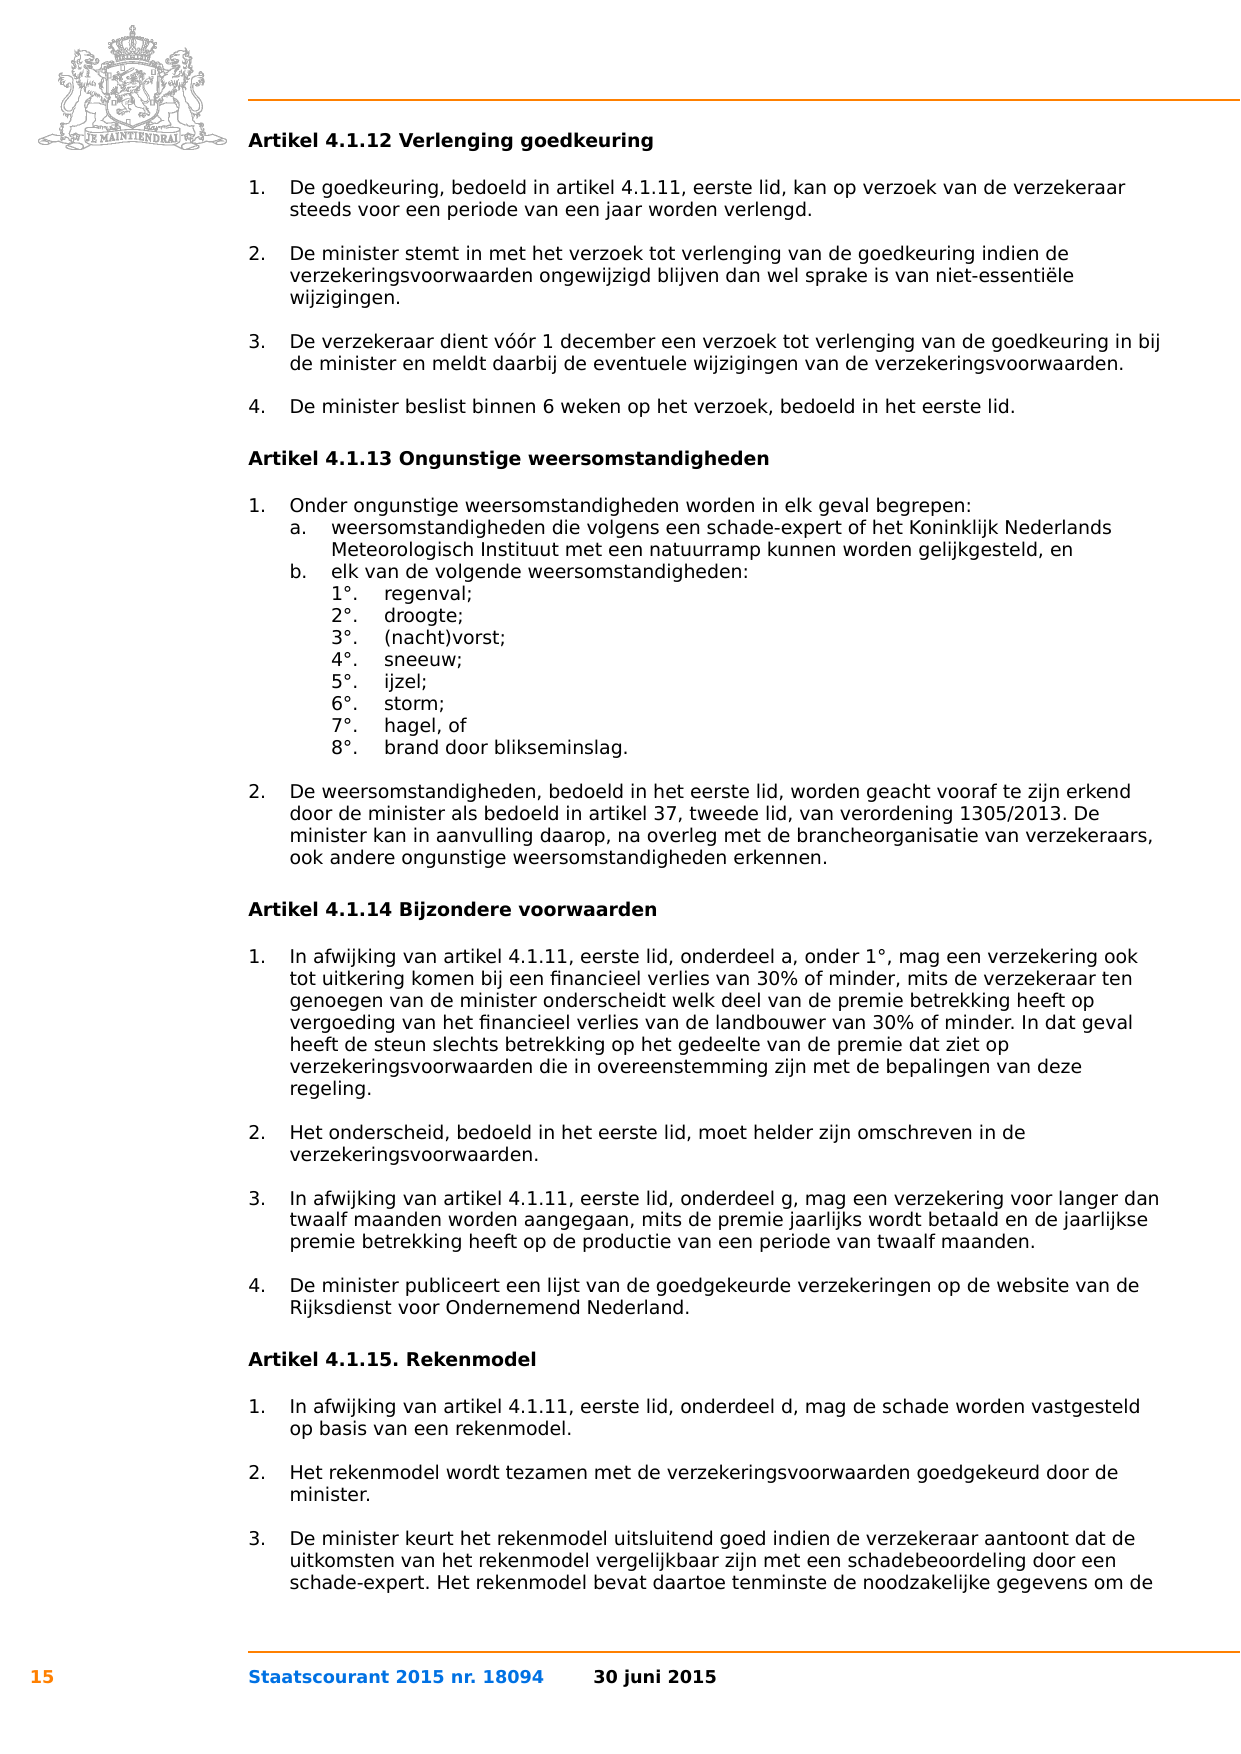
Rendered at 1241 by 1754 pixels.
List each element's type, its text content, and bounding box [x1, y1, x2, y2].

text 3°. (nacht)vorst; [331, 627, 1163, 649]
picture [38, 25, 227, 150]
text 1. De goedkeuring, bedoeld in artikel 4.1.11, eerste lid, kan op verzoek van de verzekeraar steeds voor een periode van een jaar worden verlengd. [248, 177, 1163, 221]
text 4. De minister beslist binnen 6 weken op het verzoek, bedoeld in het eerste lid. [248, 396, 1163, 418]
text 5°. ijzel; [331, 671, 1163, 693]
text 2. De minister stemt in met het verzoek tot verlenging van de goedkeuring indien de verzekeringsvoorwaarden ongewijzigd blijven dan wel sprake is van niet-essentiële wijzigingen. [248, 243, 1163, 309]
text 3. De minister keurt het rekenmodel uitsluitend goed indien de verzekeraar aantoont dat de uitkomsten van het rekenmodel vergelijkbaar zijn met een schadebeoordeling door een schade-expert. Het rekenmodel bevat daartoe tenminste de noodzakelijke gegevens om de [248, 1528, 1163, 1594]
text 3. In afwijking van artikel 4.1.11, eerste lid, onderdeel g, mag een verzekering voor langer dan twaalf maanden worden aangegaan, mits de premie jaarlijks wordt betaald en de jaarlijkse premie betrekking heeft op de productie van een periode van twaalf maanden. [248, 1187, 1163, 1253]
text 1. In afwijking van artikel 4.1.11, eerste lid, onderdeel a, onder 1°, mag een verzekering ook tot uitkering komen bij een financieel verlies van 30% of minder, mits de verzekeraar ten genoegen van de minister onderscheidt welk deel van de premie betrekking heeft op vergoeding van het financieel verlies van de landbouwer van 30% of minder. In dat geval heeft de steun slechts betrekking op het gedeelte van de premie dat ziet op verzekeringsvoorwaarden die in overeenstemming zijn met de bepalingen van deze regeling. [248, 946, 1163, 1100]
subtitle Artikel 4.1.15. Rekenmodel [248, 1349, 1163, 1371]
text 2. Het onderscheid, bedoeld in het eerste lid, moet helder zijn omschreven in de verzekeringsvoorwaarden. [248, 1122, 1163, 1166]
subtitle Artikel 4.1.14 Bijzondere voorwaarden [248, 899, 1163, 921]
text a. weersomstandigheden die volgens een schade-expert of het Koninklijk Nederlands Meteorologisch Instituut met een natuurramp kunnen worden gelijkgesteld, en [289, 517, 1163, 561]
text 2. De weersomstandigheden, bedoeld in het eerste lid, worden geacht vooraf te zijn erkend door de minister als bedoeld in artikel 37, tweede lid, van verordening 1305/2013. De minister kan in aanvulling daarop, na overleg met de brancheorganisatie van verzekeraars, ook andere ongunstige weersomstandigheden erkennen. [248, 781, 1163, 869]
text 2. Het rekenmodel wordt tezamen met de verzekeringsvoorwaarden goedgekeurd door de minister. [248, 1462, 1163, 1506]
text 1. Onder ongunstige weersomstandigheden worden in elk geval begrepen: [248, 495, 1163, 517]
subtitle Artikel 4.1.13 Ongunstige weersomstandigheden [248, 448, 1163, 470]
text 4. De minister publiceert een lijst van de goedgekeurde verzekeringen op de website van de Rijksdienst voor Ondernemend Nederland. [248, 1275, 1163, 1319]
text b. elk van de volgende weersomstandigheden: [289, 561, 1163, 583]
text 8°. brand door blikseminslag. [331, 737, 1163, 759]
text 1. In afwijking van artikel 4.1.11, eerste lid, onderdeel d, mag de schade worden vastgesteld op basis van een rekenmodel. [248, 1396, 1163, 1440]
subtitle Artikel 4.1.12 Verlenging goedkeuring [248, 130, 1163, 152]
text 2°. droogte; [331, 605, 1163, 627]
text 1°. regenval; [331, 583, 1163, 605]
text 3. De verzekeraar dient vóór 1 december een verzoek tot verlenging van de goedkeuring in bij de minister en meldt daarbij de eventuele wijzigingen van de verzekeringsvoorwaarden. [248, 331, 1163, 374]
text 6°. storm; [331, 693, 1163, 715]
text 4°. sneeuw; [331, 649, 1163, 671]
text 7°. hagel, of [331, 715, 1163, 737]
